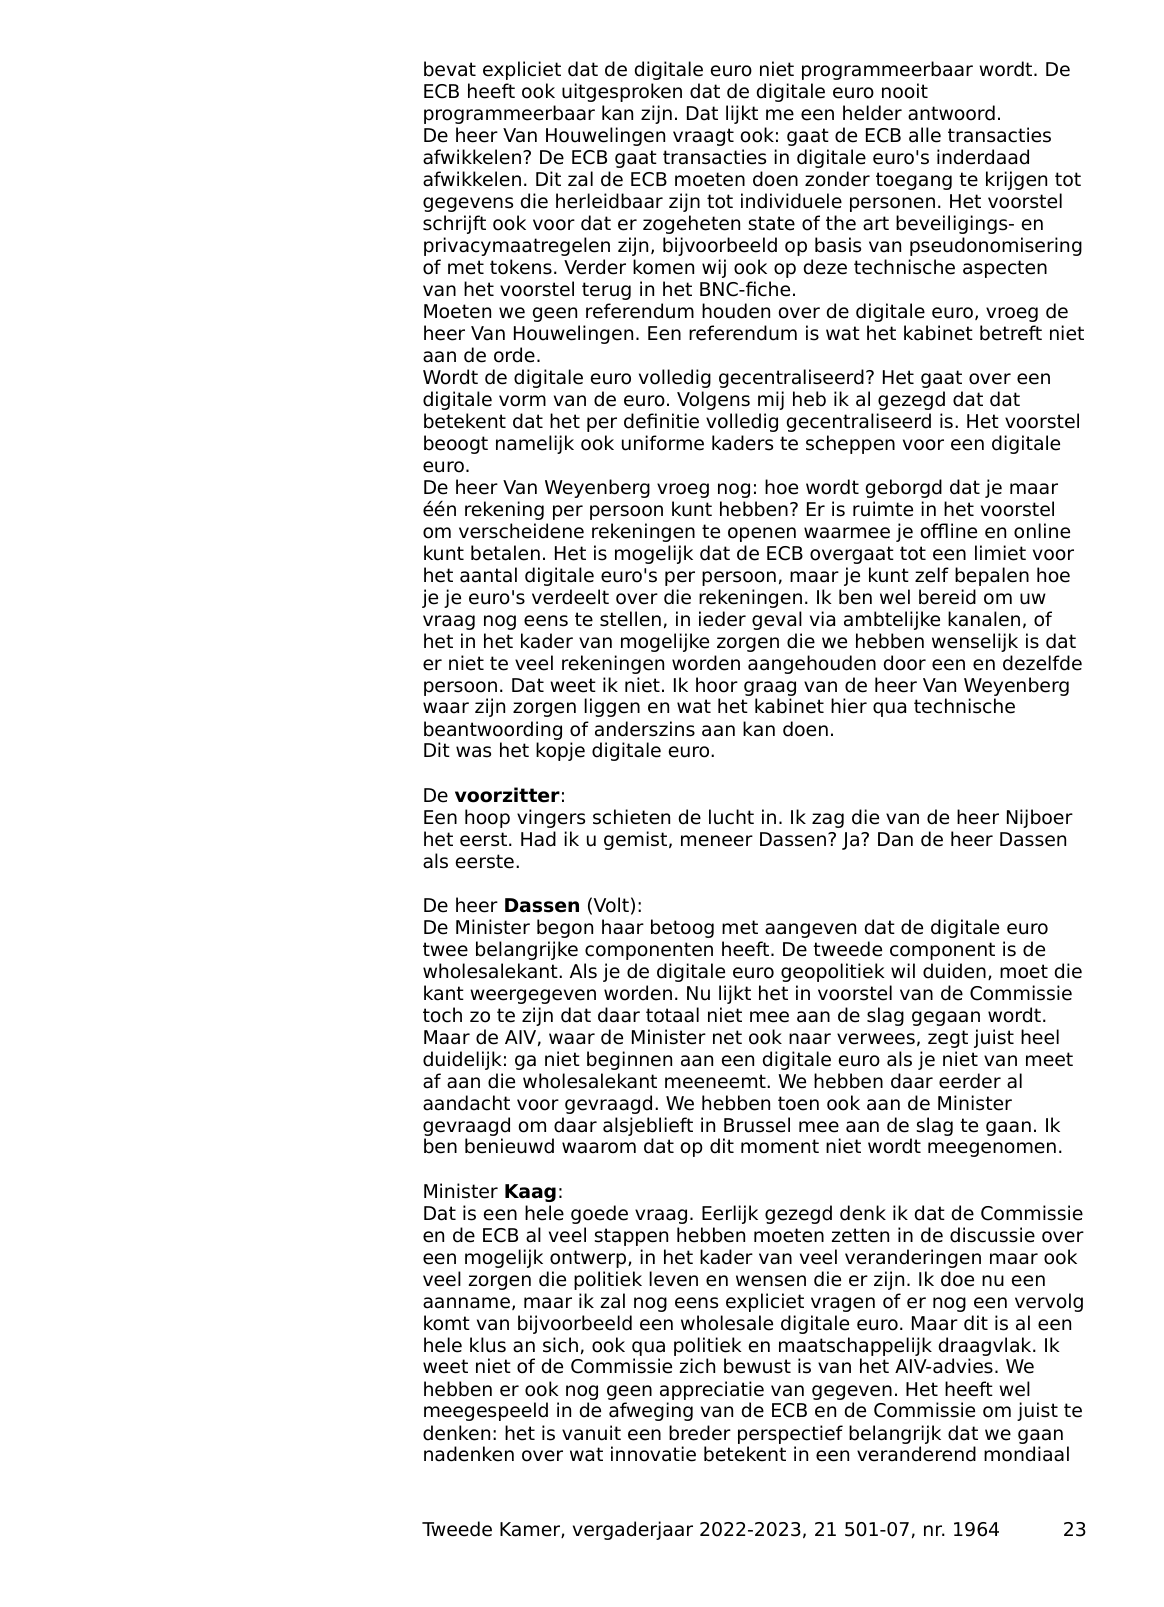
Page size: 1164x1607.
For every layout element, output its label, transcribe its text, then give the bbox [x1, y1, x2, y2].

text De voorzitter: [422, 784, 1087, 807]
text bevat expliciet dat de digitale euro niet programmeerbaar wordt. De ECB heeft ook uitgesproken dat de digitale euro nooit programmeerbaar kan zijn. Dat lijkt me een helder antwoord. [422, 59, 1087, 125]
text Wordt de digitale euro volledig gecentraliseerd? Het gaat over een digitale vorm van de euro. Volgens mij heb ik al gezegd dat dat betekent dat het per definitie volledig gecentraliseerd is. Het voorstel beoogt namelijk ook uniforme kaders te scheppen voor een digitale euro. [422, 367, 1087, 477]
text Moeten we geen referendum houden over de digitale euro, vroeg de heer Van Houwelingen. Een referendum is wat het kabinet betreft niet aan de orde. [422, 301, 1087, 367]
text De heer Dassen (Volt): [422, 895, 1087, 917]
text De heer Van Weyenberg vroeg nog: hoe wordt geborgd dat je maar één rekening per persoon kunt hebben? Er is ruimte in het voorstel om verscheidene rekeningen te openen waarmee je offline en online kunt betalen. Het is mogelijk dat de ECB overgaat tot een limiet voor het aantal digitale euro's per persoon, maar je kunt zelf bepalen hoe je je euro's verdeelt over die rekeningen. Ik ben wel bereid om uw vraag nog eens te stellen, in ieder geval via ambtelijke kanalen, of het in het kader van mogelijke zorgen die we hebben wenselijk is dat er niet te veel rekeningen worden aangehouden door een en dezelfde persoon. Dat weet ik niet. Ik hoor graag van de heer Van Weyenberg waar zijn zorgen liggen en wat het kabinet hier qua technische beantwoording of anderszins aan kan doen. [422, 477, 1087, 740]
text De heer Van Houwelingen vraagt ook: gaat de ECB alle transacties afwikkelen? De ECB gaat transacties in digitale euro's inderdaad afwikkelen. Dit zal de ECB moeten doen zonder toegang te krijgen tot gegevens die herleidbaar zijn tot individuele personen. Het voorstel schrijft ook voor dat er zogeheten state of the art beveiligings- en privacymaatregelen zijn, bijvoorbeeld op basis van pseudonomisering of met tokens. Verder komen wij ook op deze technische aspecten van het voorstel terug in het BNC-fiche. [422, 125, 1087, 301]
text De Minister begon haar betoog met aangeven dat de digitale euro twee belangrijke componenten heeft. De tweede component is de wholesalekant. Als je de digitale euro geopolitiek wil duiden, moet die kant weergegeven worden. Nu lijkt het in voorstel van de Commissie toch zo te zijn dat daar totaal niet mee aan de slag gegaan wordt. Maar de AIV, waar de Minister net ook naar verwees, zegt juist heel duidelijk: ga niet beginnen aan een digitale euro als je niet van meet af aan die wholesalekant meeneemt. We hebben daar eerder al aandacht voor gevraagd. We hebben toen ook aan de Minister gevraagd om daar alsjeblieft in Brussel mee aan de slag te gaan. Ik ben benieuwd waarom dat op dit moment niet wordt meegenomen. [422, 917, 1087, 1158]
text Dat is een hele goede vraag. Eerlijk gezegd denk ik dat de Commissie en de ECB al veel stappen hebben moeten zetten in de discussie over een mogelijk ontwerp, in het kader van veel veranderingen maar ook veel zorgen die politiek leven en wensen die er zijn. Ik doe nu een aanname, maar ik zal nog eens expliciet vragen of er nog een vervolg komt van bijvoorbeeld een wholesale digitale euro. Maar dit is al een hele klus an sich, ook qua politiek en maatschappelijk draagvlak. Ik weet niet of de Commissie zich bewust is van het AIV-advies. We hebben er ook nog geen appreciatie van gegeven. Het heeft wel meegespeeld in de afweging van de ECB en de Commissie om juist te denken: het is vanuit een breder perspectief belangrijk dat we gaan nadenken over wat innovatie betekent in een veranderend mondiaal [422, 1203, 1087, 1466]
text Een hoop vingers schieten de lucht in. Ik zag die van de heer Nijboer het eerst. Had ik u gemist, meneer Dassen? Ja? Dan de heer Dassen als eerste. [422, 807, 1087, 872]
text Dit was het kopje digitale euro. [422, 740, 1087, 762]
text Minister Kaag: [422, 1181, 1087, 1203]
